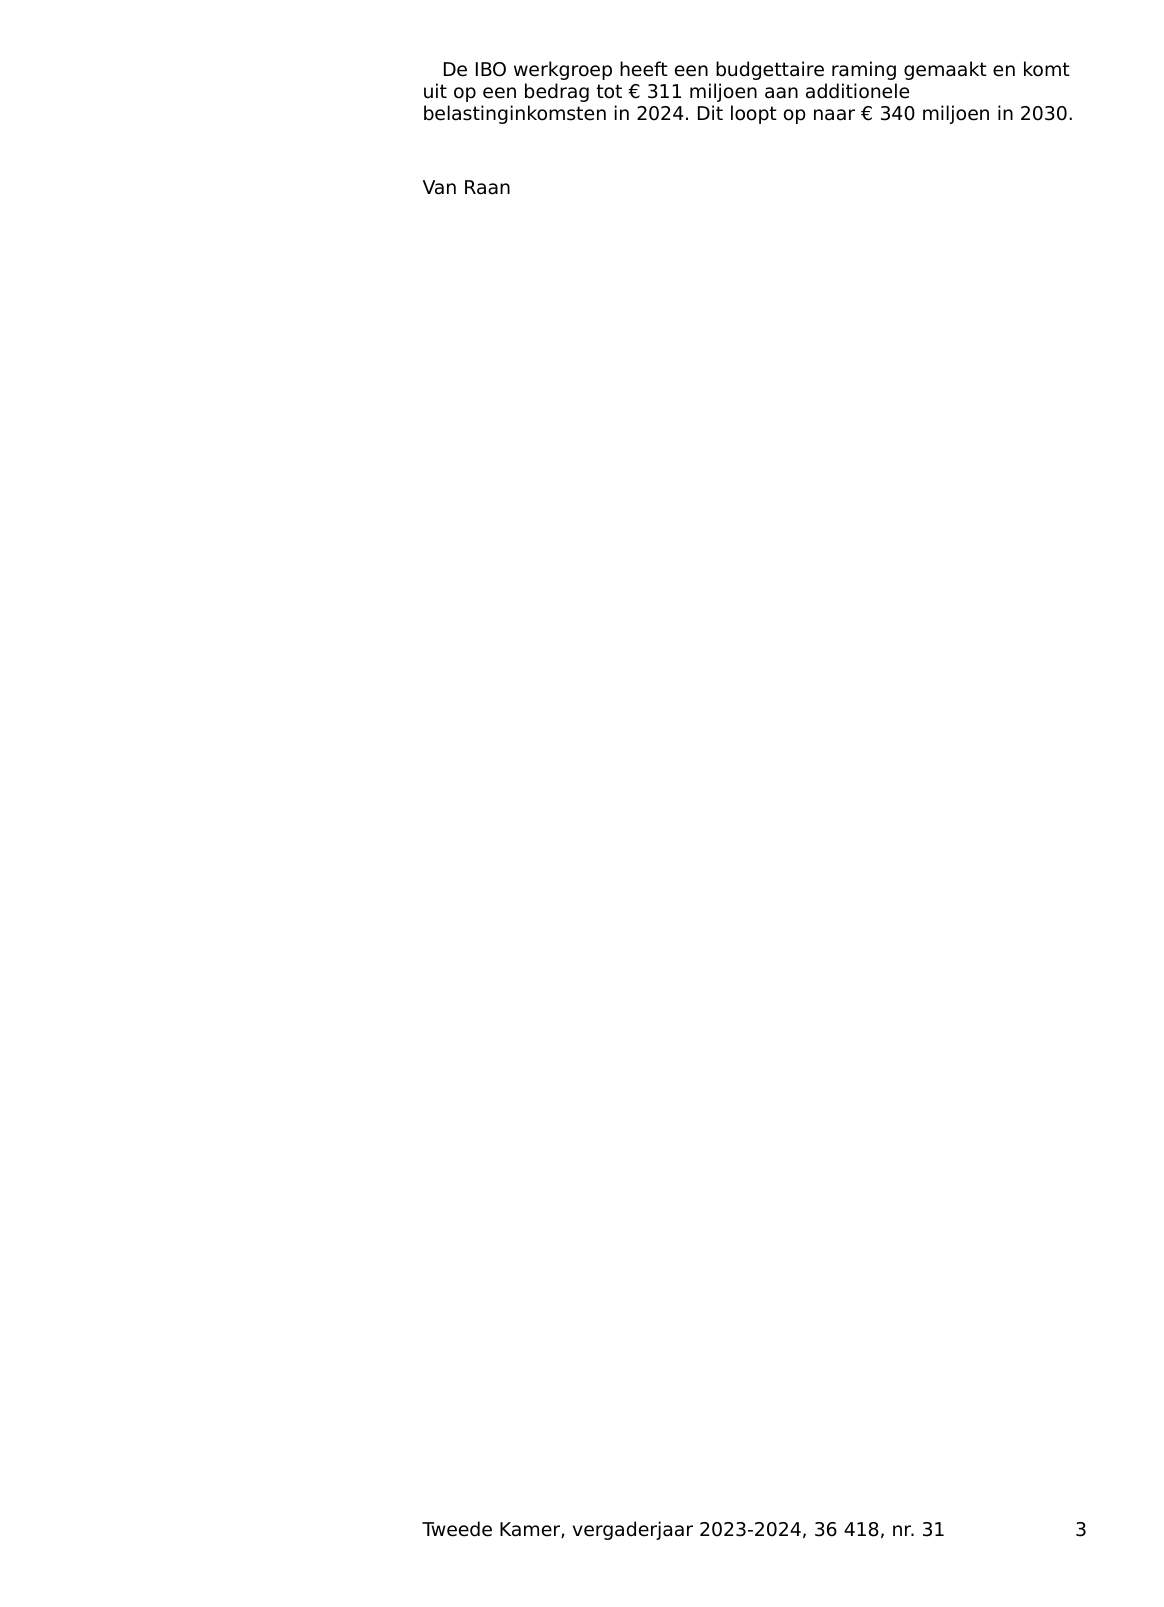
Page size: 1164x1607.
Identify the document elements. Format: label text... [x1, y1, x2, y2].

text Van Raan [422, 155, 1087, 199]
text De IBO werkgroep heeft een budgettaire raming gemaakt en komt uit op een bedrag tot € 311 miljoen aan additionele belastinginkomsten in 2024. Dit loopt op naar € 340 miljoen in 2030. [422, 59, 1087, 125]
